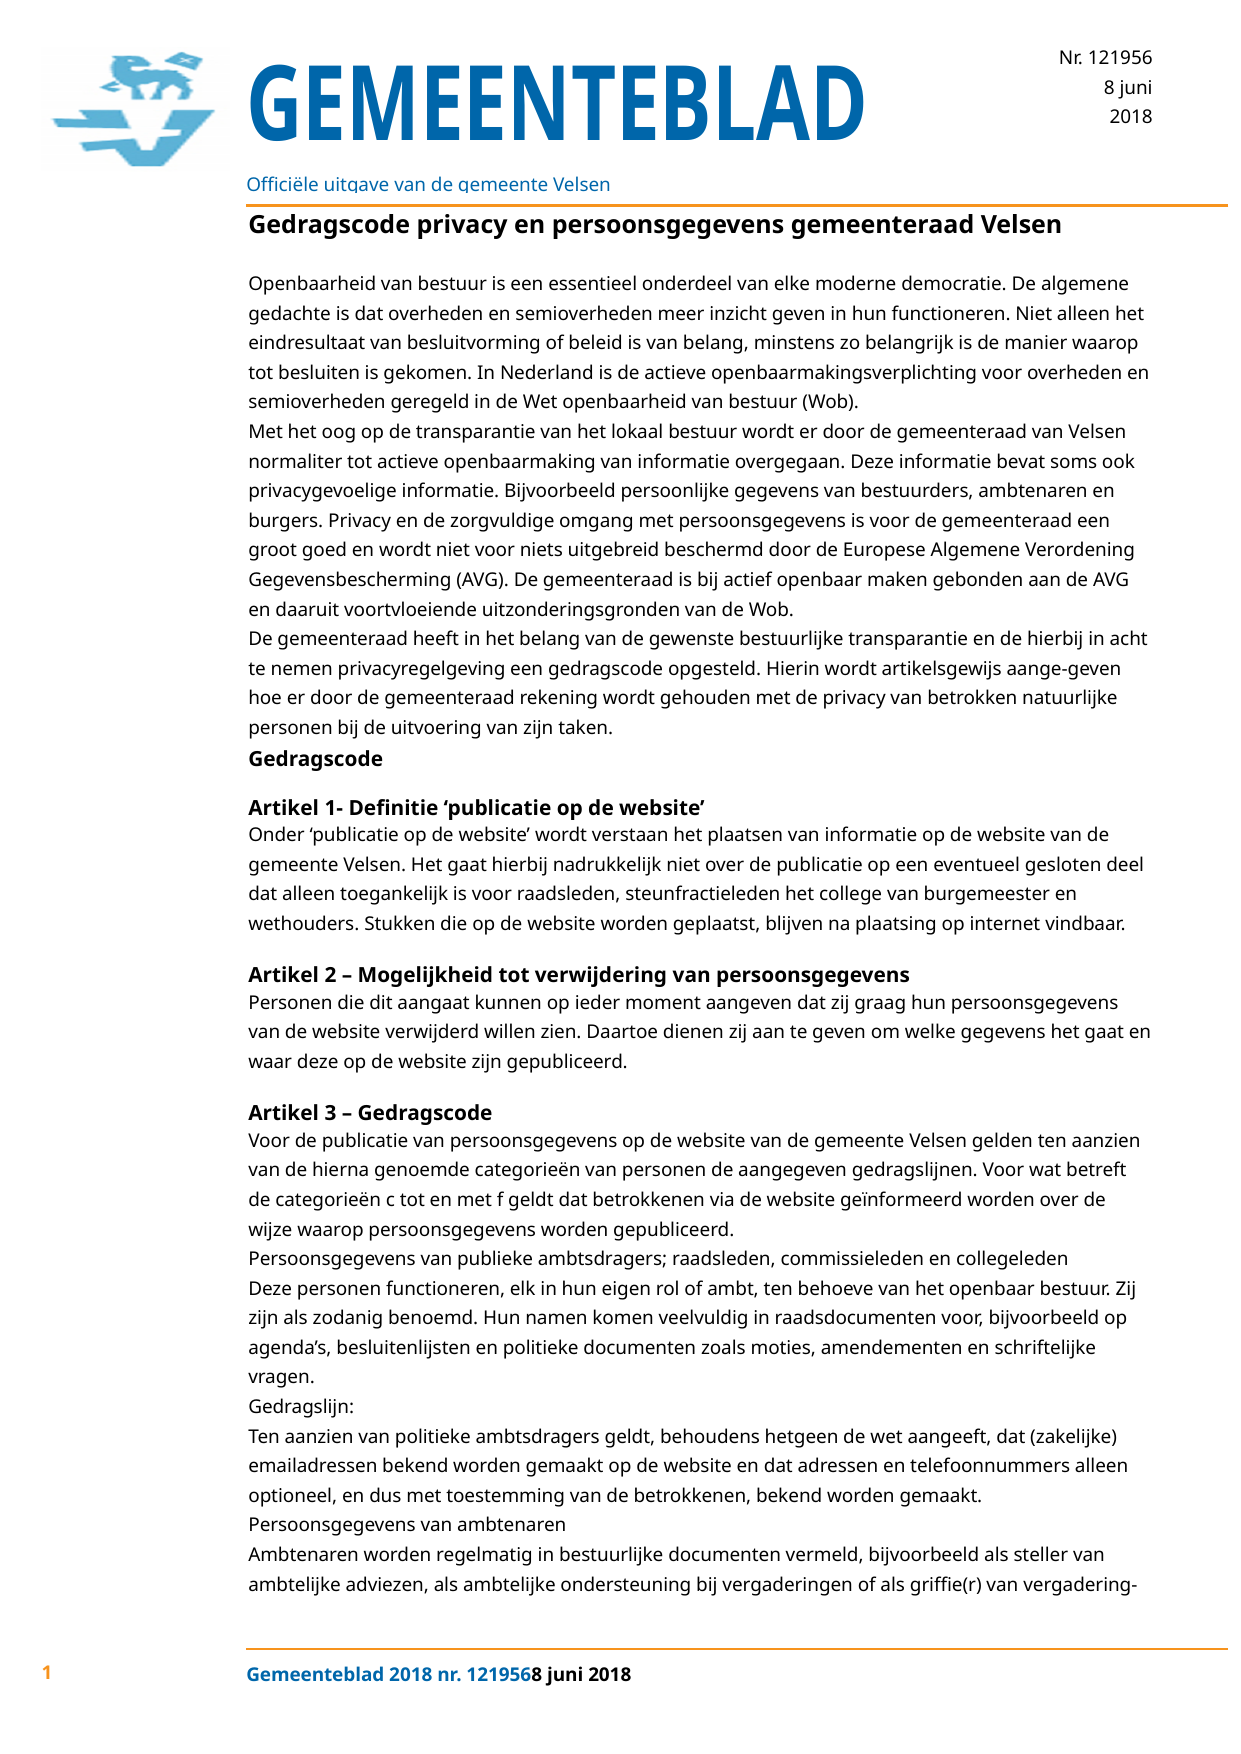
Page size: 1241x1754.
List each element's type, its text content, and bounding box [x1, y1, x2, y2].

text Ambtenaren worden regelmatig in bestuurlijke documenten vermeld, bijvoorbeeld als steller van ambtelijke adviezen, als ambtelijke ondersteuning bij vergaderingen of als griffie(r) van vergadering- [248, 1541, 1152, 1596]
picture [41, 47, 231, 172]
text Gedragscode privacy en persoonsgegevens gemeenteraad Velsen [248, 207, 1152, 241]
text Persoonsgegevens van ambtenaren [248, 1512, 1152, 1537]
text Deze personen functioneren, elk in hun eigen rol of ambt, ten behoeve van het openbaar bestuur. Zij zijn als zodanig benoemd. Hun namen komen veelvuldig in raadsdocumenten voor, bijvoorbeeld op agenda’s, besluitenlijsten en politieke documenten zoals moties, amendementen en schriftelijke vragen. [248, 1275, 1152, 1389]
text Artikel 1- Definitie ‘publicatie op de website’ [248, 793, 1152, 821]
text Gedragslijn: [248, 1393, 1152, 1419]
text Artikel 2 – Mogelijkheid tot verwijdering van persoonsgegevens [248, 961, 1152, 989]
text Ten aanzien van politieke ambtsdragers geldt, behoudens hetgeen de wet aangeeft, dat (zakelijke) emailadressen bekend worden gemaakt op de website en dat adressen en telefoonnummers alleen optioneel, en dus met toestemming van de betrokkenen, bekend worden gemaakt. [248, 1423, 1152, 1508]
text De gemeenteraad heeft in het belang van de gewenste bestuurlijke transparantie en de hierbij in acht te nemen privacyregelgeving een gedragscode opgesteld. Hierin wordt artikelsgewijs aange-geven hoe er door de gemeenteraad rekening wordt gehouden met de privacy van betrokken natuurlijke personen bij de uitvoering van zijn taken. [248, 625, 1152, 740]
text Openbaarheid van bestuur is een essentieel onderdeel van elke moderne democratie. De algemene gedachte is dat overheden en semioverheden meer inzicht geven in hun functioneren. Niet alleen het eindresultaat van besluitvorming of beleid is van belang, minstens zo belangrijk is de manier waarop tot besluiten is gekomen. In Nederland is de actieve openbaarmakingsverplichting voor overheden en semioverheden geregeld in de Wet openbaarheid van bestuur (Wob). [248, 270, 1152, 414]
text Artikel 3 – Gedragscode [248, 1098, 1152, 1127]
text Persoonsgegevens van publieke ambtsdragers; raadsleden, commissieleden en collegeleden [248, 1245, 1152, 1271]
text Voor de publicatie van persoonsgegevens op de website van de gemeente Velsen gelden ten aanzien van de hierna genoemde categorieën van personen de aangegeven gedragslijnen. Voor wat betreft de categorieën c tot en met f geldt dat betrokkenen via de website geïnformeerd worden over de wijze waarop persoonsgegevens worden gepubliceerd. [248, 1127, 1152, 1241]
text Gedragscode [248, 744, 1152, 772]
text Onder ‘publicatie op de website’ wordt verstaan het plaatsen van informatie op de website van de gemeente Velsen. Het gaat hierbij nadrukkelijk niet over de publicatie op een eventueel gesloten deel dat alleen toegankelijk is voor raadsleden, steunfractieleden het college van burgemeester en wethouders. Stukken die op de website worden geplaatst, blijven na plaatsing op internet vindbaar. [248, 821, 1152, 936]
text Personen die dit aangaat kunnen op ieder moment aangeven dat zij graag hun persoonsgegevens van de website verwijderd willen zien. Daartoe dienen zij aan te geven om welke gegevens het gaat en waar deze op de website zijn gepubliceerd. [248, 989, 1152, 1074]
text Met het oog op de transparantie van het lokaal bestuur wordt er door de gemeenteraad van Velsen normaliter tot actieve openbaarmaking van informatie overgegaan. Deze informatie bevat soms ook privacygevoelige informatie. Bijvoorbeeld persoonlijke gegevens van bestuurders, ambtenaren en burgers. Privacy en de zorgvuldige omgang met persoonsgegevens is voor de gemeenteraad een groot goed en wordt niet voor niets uitgebreid beschermd door de Europese Algemene Verordening Gegevensbescherming (AVG). De gemeenteraad is bij actief openbaar maken gebonden aan de AVG en daaruit voortvloeiende uitzonderingsgronden van de Wob. [248, 418, 1152, 621]
